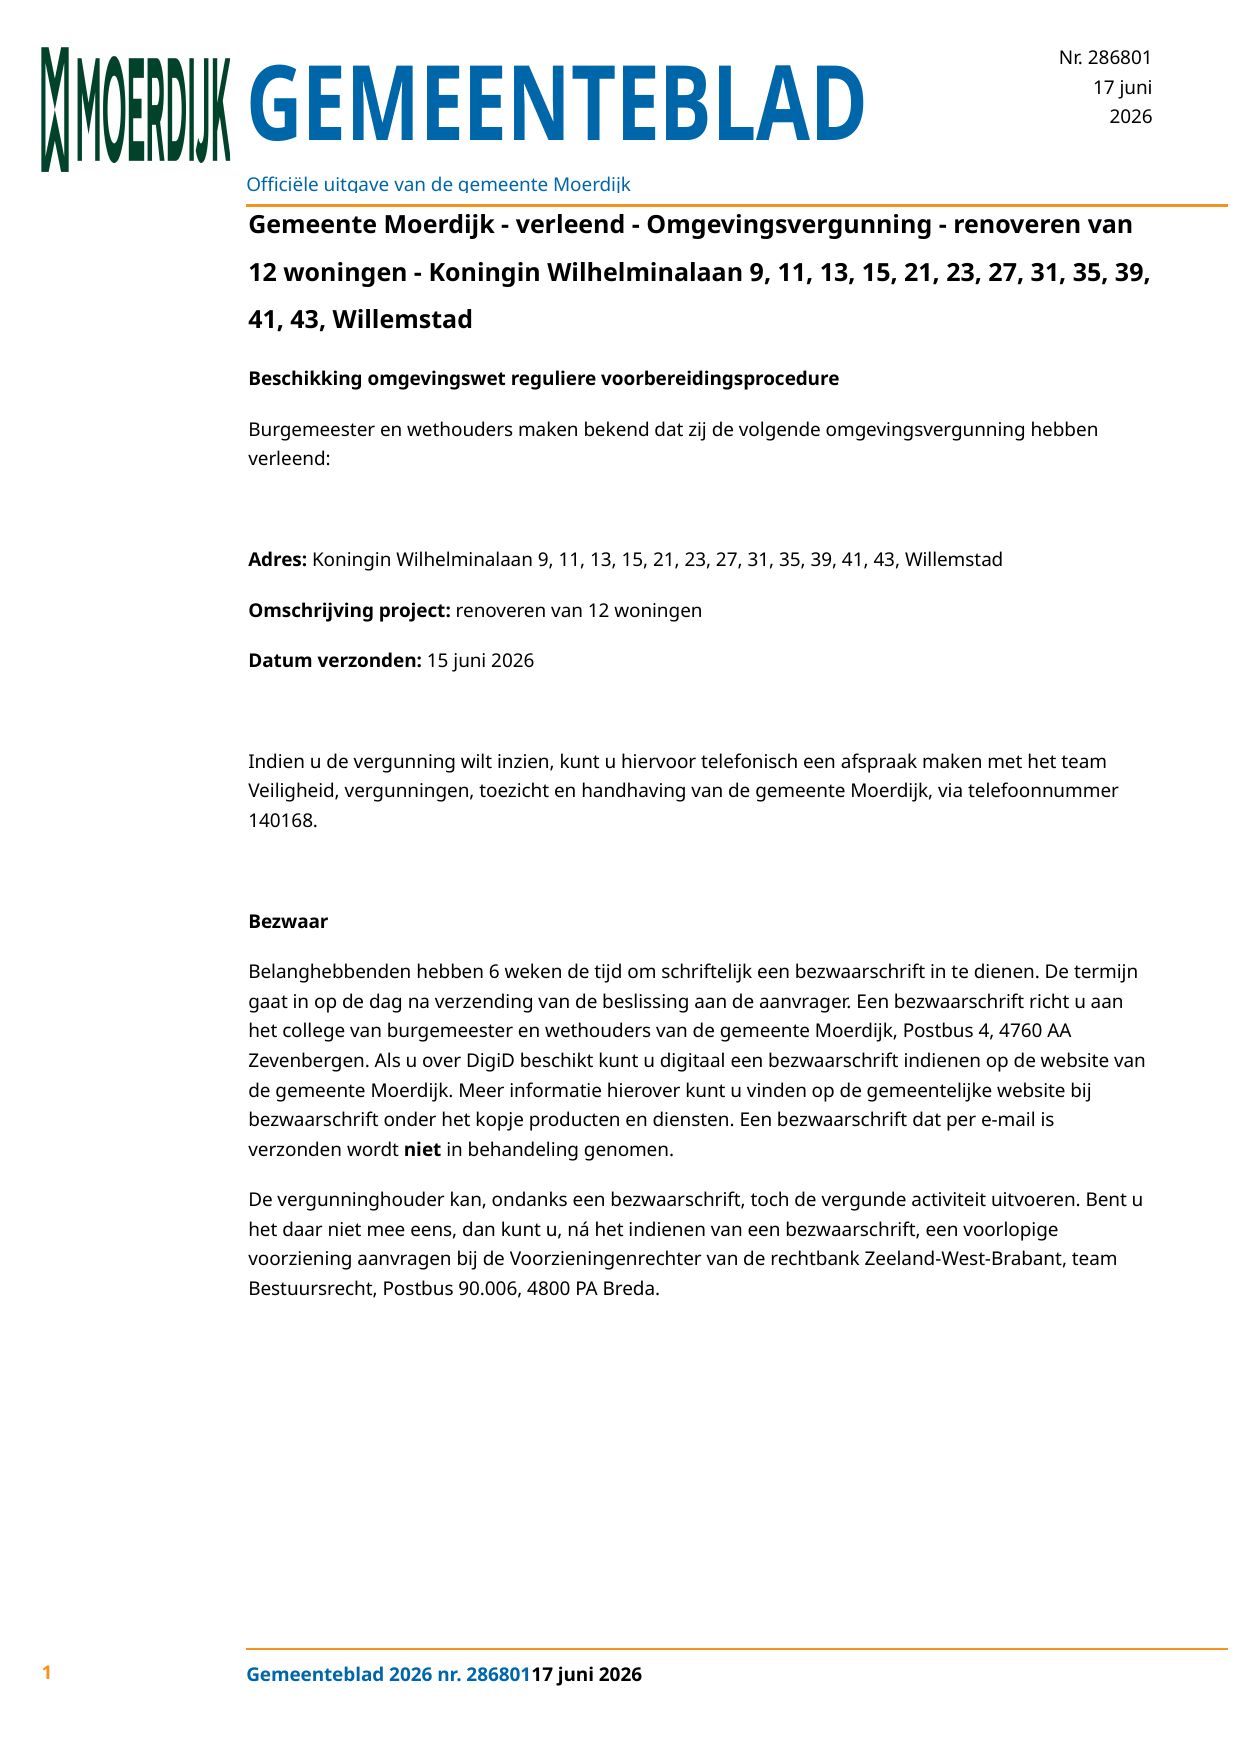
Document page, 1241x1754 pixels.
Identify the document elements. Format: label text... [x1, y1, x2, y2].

text Belanghebbenden hebben 6 weken de tijd om schriftelijk een bezwaarschrift in te dienen. De termijn gaat in op de dag na verzending van de beslissing aan de aanvrager. Een bezwaarschrift richt u aan het college van burgemeester en wethouders van de gemeente Moerdijk, Postbus 4, 4760 AA Zevenbergen. Als u over DigiD beschikt kunt u digitaal een bezwaarschrift indienen op de website van de gemeente Moerdijk. Meer informatie hierover kunt u vinden op de gemeentelijke website bij bezwaarschrift onder het kopje producten en diensten. Een bezwaarschrift dat per e-mail is verzonden wordt niet in behandeling genomen. [248, 958, 1152, 1162]
text Adres: Koningin Wilhelminalaan 9, 11, 13, 15, 21, 23, 27, 31, 35, 39, 41, 43, Willemstad [248, 546, 1152, 572]
text Bezwaar [248, 908, 1152, 934]
text Datum verzonden: 15 juni 2026 [248, 647, 1152, 673]
text Burgemeester en wethouders maken bekend dat zij de volgende omgevingsvergunning hebben verleend: [248, 416, 1152, 471]
text Omschrijving project: renoveren van 12 woningen [248, 597, 1152, 622]
text Indien u de vergunning wilt inzien, kunt u hiervoor telefonisch een afspraak maken met het team Veiligheid, vergunningen, toezicht en handhaving van de gemeente Moerdijk, via telefoonnummer 140168. [248, 748, 1152, 833]
text Beschikking omgevingswet reguliere voorbereidingsprocedure [248, 366, 1152, 391]
picture [41, 47, 231, 172]
text Gemeente Moerdijk - verleend - Omgevingsvergunning - renoveren van 12 woningen - Koningin Wilhelminalaan 9, 11, 13, 15, 21, 23, 27, 31, 35, 39, 41, 43, Willemstad [248, 207, 1152, 336]
text De vergunninghouder kan, ondanks een bezwaarschrift, toch de vergunde activiteit uitvoeren. Bent u het daar niet mee eens, dan kunt u, ná het indienen van een bezwaarschrift, een voorlopige voorziening aanvragen bij de Voorzieningenrechter van de rechtbank Zeeland-West-Brabant, team Bestuursrecht, Postbus 90.006, 4800 PA Breda. [248, 1186, 1152, 1301]
